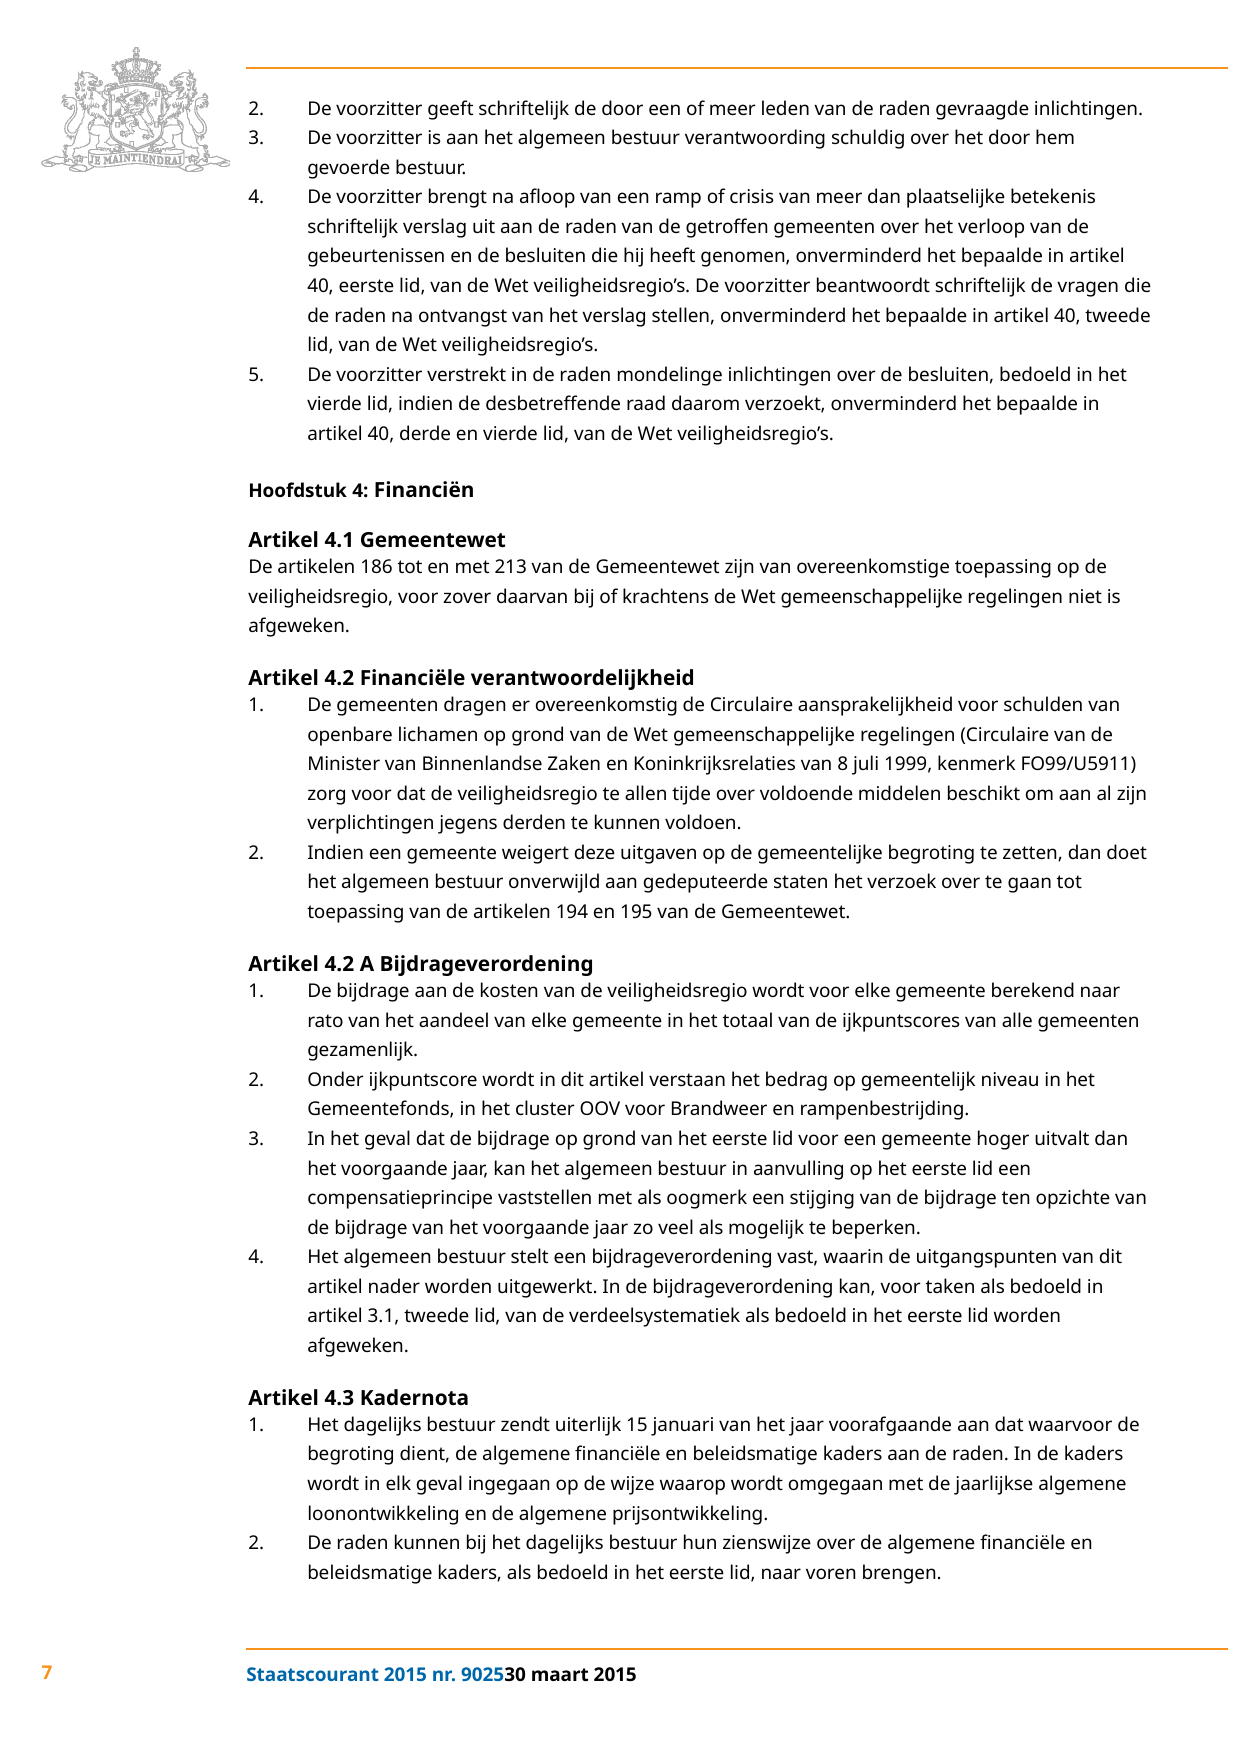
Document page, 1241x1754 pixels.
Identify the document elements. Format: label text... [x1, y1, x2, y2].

list Onder ijkpuntscore wordt in dit artikel verstaan het bedrag op gemeentelijk niveau in het Gemeentefonds, in het cluster OOV voor Brandweer en rampenbestrijding. [248, 1066, 1152, 1121]
list De voorzitter geeft schriftelijk de door een of meer leden van de raden gevraagde inlichtingen. [248, 95, 1152, 121]
text Artikel 4.3 Kadernota [248, 1383, 1152, 1411]
list In het geval dat de bijdrage op grond van het eerste lid voor een gemeente hoger uitvalt dan het voorgaande jaar, kan het algemeen bestuur in aanvulling op het eerste lid een compensatieprincipe vaststellen met als oogmerk een stijging van de bijdrage ten opzichte van de bijdrage van het voorgaande jaar zo veel als mogelijk te beperken. [248, 1125, 1152, 1239]
text Artikel 4.2 A Bijdrageverordening [248, 949, 1152, 977]
list Het algemeen bestuur stelt een bijdrageverordening vast, waarin de uitgangspunten van dit artikel nader worden uitgewerkt. In de bijdrageverordening kan, voor taken als bedoeld in artikel 3.1, tweede lid, van de verdeelsystematiek als bedoeld in het eerste lid worden afgeweken. [248, 1243, 1152, 1358]
list Indien een gemeente weigert deze uitgaven op de gemeentelijke begroting te zetten, dan doet het algemeen bestuur onverwijld aan gedeputeerde staten het verzoek over te gaan tot toepassing van de artikelen 194 en 195 van de Gemeentewet. [248, 839, 1152, 924]
list De raden kunnen bij het dagelijks bestuur hun zienswijze over de algemene financiële en beleidsmatige kaders, als bedoeld in het eerste lid, naar voren brengen. [248, 1529, 1152, 1585]
list De bijdrage aan de kosten van de veiligheidsregio wordt voor elke gemeente berekend naar rato van het aandeel van elke gemeente in het totaal van de ijkpuntscores van alle gemeenten gezamenlijk. [248, 977, 1152, 1062]
text Artikel 4.1 Gemeentewet [248, 525, 1152, 553]
list De voorzitter brengt na afloop van een ramp of crisis van meer dan plaatselijke betekenis schriftelijk verslag uit aan de raden van de getroffen gemeenten over het verloop van de gebeurtenissen en de besluiten die hij heeft genomen, onverminderd het bepaalde in artikel 40, eerste lid, van de Wet veiligheidsregio’s. De voorzitter beantwoordt schriftelijk de vragen die de raden na ontvangst van het verslag stellen, onverminderd het bepaalde in artikel 40, tweede lid, van de Wet veiligheidsregio’s. [248, 183, 1152, 357]
list De gemeenten dragen er overeenkomstig de Circulaire aansprakelijkheid voor schulden van openbare lichamen op grond van de Wet gemeenschappelijke regelingen (Circulaire van de Minister van Binnenlandse Zaken en Koninkrijksrelaties van 8 juli 1999, kenmerk FO99/U5911) zorg voor dat de veiligheidsregio te allen tijde over voldoende middelen beschikt om aan al zijn verplichtingen jegens derden te kunnen voldoen. [248, 691, 1152, 835]
list De voorzitter verstrekt in de raden mondelinge inlichtingen over de besluiten, bedoeld in het vierde lid, indien de desbetreffende raad daarom verzoekt, onverminderd het bepaalde in artikel 40, derde en vierde lid, van de Wet veiligheidsregio’s. [248, 361, 1152, 446]
text De artikelen 186 tot en met 213 van de Gemeentewet zijn van overeenkomstige toepassing op de veiligheidsregio, voor zover daarvan bij of krachtens de Wet gemeenschappelijke regelingen niet is afgeweken. [248, 553, 1152, 638]
text Artikel 4.2 Financiële verantwoordelijkheid [248, 663, 1152, 691]
list Het dagelijks bestuur zendt uiterlijk 15 januari van het jaar voorafgaande aan dat waarvoor de begroting dient, de algemene financiële en beleidsmatige kaders aan de raden. In de kaders wordt in elk geval ingegaan op de wijze waarop wordt omgegaan met de jaarlijkse algemene loonontwikkeling en de algemene prijsontwikkeling. [248, 1411, 1152, 1526]
picture [41, 47, 231, 172]
list De voorzitter is aan het algemeen bestuur verantwoording schuldig over het door hem gevoerde bestuur. [248, 124, 1152, 180]
text Hoofdstuk 4: Financiën [248, 476, 1152, 504]
